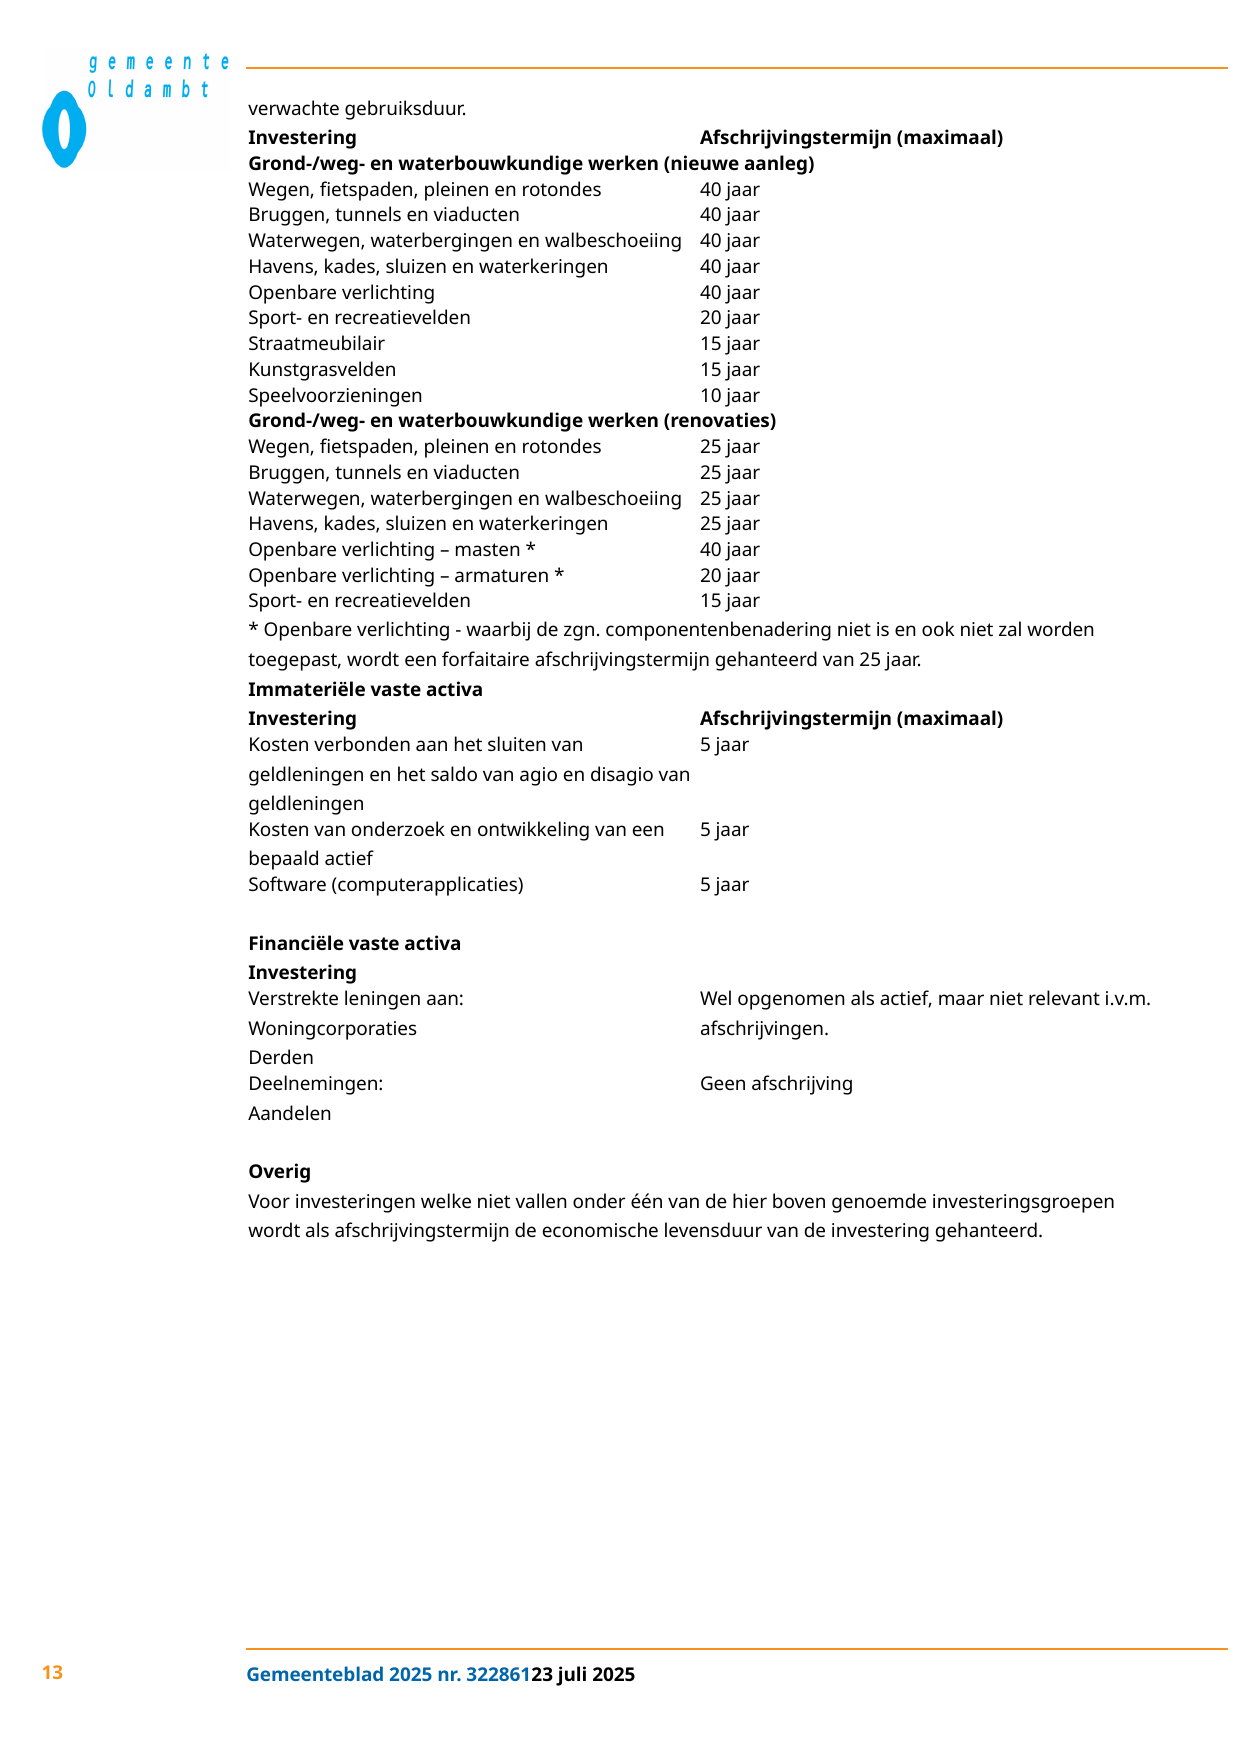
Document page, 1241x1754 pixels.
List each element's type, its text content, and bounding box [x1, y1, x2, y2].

table_cell Bruggen, tunnels en viaducten [248, 202, 700, 227]
table_cell 10 jaar [700, 382, 1152, 407]
table_cell 20 jaar [700, 305, 1152, 330]
text Financiële vaste activa [248, 930, 1152, 956]
table_header Afschrijvingstermijn (maximaal) [700, 705, 1152, 731]
table_cell Openbare verlichting – masten * [248, 536, 700, 562]
table_cell Speelvoorzieningen [248, 382, 700, 407]
table_cell 40 jaar [700, 202, 1152, 227]
text Voor investeringen welke niet vallen onder één van de hier boven genoemde investeringsgroepen wordt als afschrijvingstermijn de economische levensduur van de investering gehanteerd. [248, 1188, 1152, 1243]
table_cell Wegen, fietspaden, pleinen en rotondes [248, 176, 700, 202]
table_cell Waterwegen, waterbergingen en walbeschoeiing [248, 485, 700, 510]
picture [41, 47, 231, 172]
table_cell 25 jaar [700, 485, 1152, 510]
table_cell Kosten verbonden aan het sluiten van geldleningen en het saldo van agio en disagio van geldleningen [248, 731, 700, 816]
table_cell Waterwegen, waterbergingen en walbeschoeiing [248, 228, 700, 253]
table_cell Software (computerapplicaties) [248, 871, 700, 897]
table_cell 40 jaar [700, 279, 1152, 304]
table_cell 15 jaar [700, 356, 1152, 382]
table_cell Kunstgrasvelden [248, 356, 700, 382]
table_cell Havens, kades, sluizen en waterkeringen [248, 510, 700, 536]
table_cell Havens, kades, sluizen en waterkeringen [248, 253, 700, 279]
table_cell 25 jaar [700, 433, 1152, 459]
table_cell Grond-/weg- en waterbouwkundige werken (nieuwe aanleg) [248, 150, 1152, 176]
table_cell Geen afschrijving [700, 1070, 1152, 1126]
text verwachte gebruiksduur. [248, 95, 1152, 121]
table_cell Wegen, fietspaden, pleinen en rotondes [248, 433, 700, 459]
table_cell Kosten van onderzoek en ontwikkeling van een bepaald actief [248, 816, 700, 871]
table_cell Verstrekte leningen aan: Woningcorporaties Derden [248, 985, 700, 1070]
table_cell Sport- en recreatievelden [248, 305, 700, 330]
table_header Investering [248, 705, 700, 731]
table_cell Straatmeubilair [248, 330, 700, 356]
table_cell 40 jaar [700, 536, 1152, 562]
table_cell Grond-/weg- en waterbouwkundige werken (renovaties) [248, 408, 1152, 433]
table_cell 20 jaar [700, 562, 1152, 588]
table_cell 25 jaar [700, 510, 1152, 536]
table_header [700, 960, 1152, 985]
table_cell 25 jaar [700, 459, 1152, 485]
table_cell Sport- en recreatievelden [248, 588, 700, 613]
table_cell 5 jaar [700, 871, 1152, 897]
table_cell Deelnemingen: Aandelen [248, 1070, 700, 1126]
table_cell Wel opgenomen als actief, maar niet relevant i.v.m. afschrijvingen. [700, 985, 1152, 1070]
table_cell 15 jaar [700, 588, 1152, 613]
table_cell 5 jaar [700, 731, 1152, 816]
table_cell 40 jaar [700, 228, 1152, 253]
table_cell 40 jaar [700, 176, 1152, 202]
text Overig [248, 1158, 1152, 1184]
table_cell Openbare verlichting – armaturen * [248, 562, 700, 588]
text * Openbare verlichting - waarbij de zgn. componentenbenadering niet is en ook niet zal worden toegepast, wordt een forfaitaire afschrijvingstermijn gehanteerd van 25 jaar. [248, 617, 1152, 672]
table_cell 5 jaar [700, 816, 1152, 871]
table_cell 40 jaar [700, 253, 1152, 279]
table_header Investering [248, 960, 700, 985]
table_header Investering [248, 125, 700, 150]
table_cell 15 jaar [700, 330, 1152, 356]
table_cell Openbare verlichting [248, 279, 700, 304]
table_header Afschrijvingstermijn (maximaal) [700, 125, 1152, 150]
table_cell Bruggen, tunnels en viaducten [248, 459, 700, 485]
text Immateriële vaste activa [248, 676, 1152, 701]
